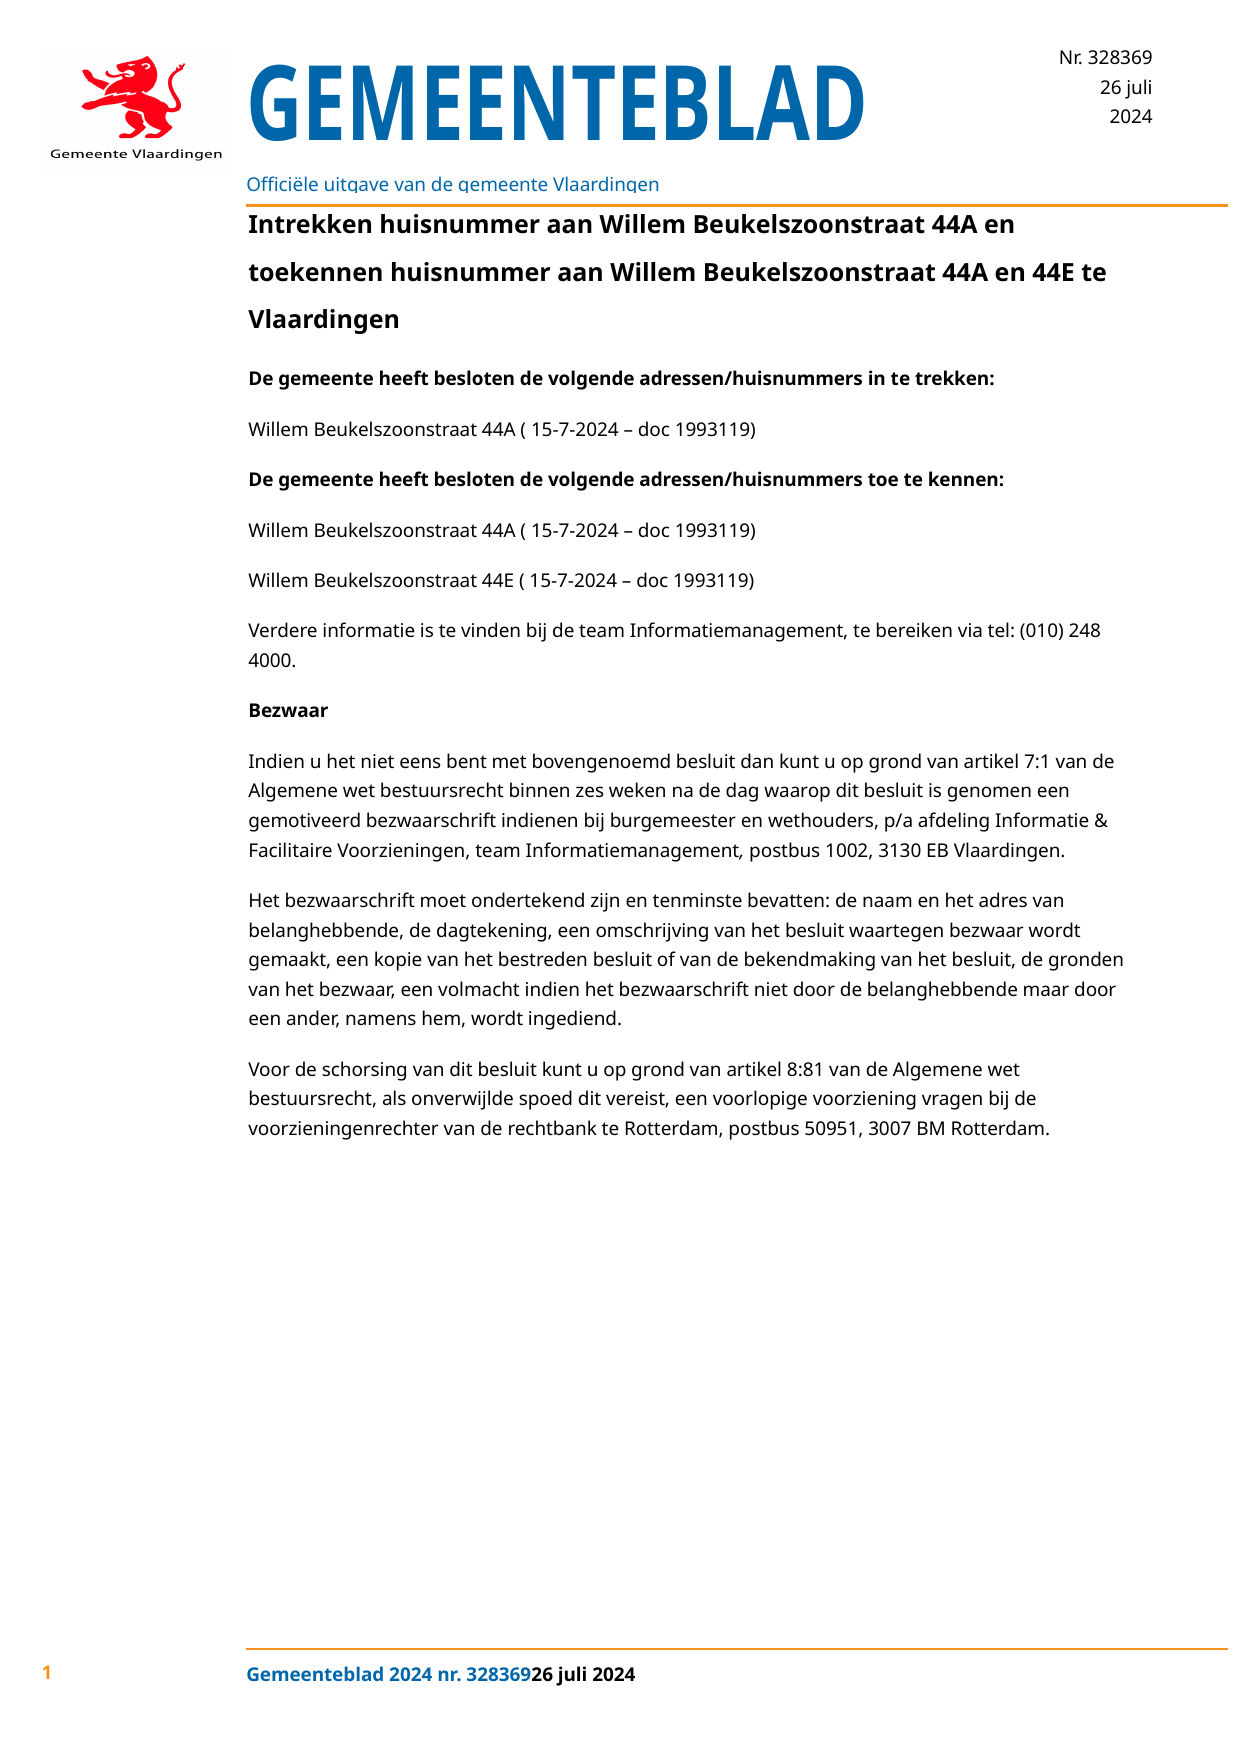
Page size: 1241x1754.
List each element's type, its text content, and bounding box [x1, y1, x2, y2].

text Willem Beukelszoonstraat 44E ( 15-7-2024 – doc 1993119) [248, 567, 1152, 593]
text De gemeente heeft besloten de volgende adressen/huisnummers in te trekken: [248, 366, 1152, 391]
text Willem Beukelszoonstraat 44A ( 15-7-2024 – doc 1993119) [248, 517, 1152, 542]
text Intrekken huisnummer aan Willem Beukelszoonstraat 44A en toekennen huisnummer aan Willem Beukelszoonstraat 44A en 44E te Vlaardingen [248, 207, 1152, 336]
text De gemeente heeft besloten de volgende adressen/huisnummers toe te kennen: [248, 466, 1152, 492]
text Bezwaar [248, 698, 1152, 723]
text Verdere informatie is te vinden bij de team Informatiemanagement, te bereiken via tel: (010) 248 4000. [248, 618, 1152, 673]
picture [41, 47, 231, 172]
text Indien u het niet eens bent met bovengenoemd besluit dan kunt u op grond van artikel 7:1 van de Algemene wet bestuursrecht binnen zes weken na de dag waarop dit besluit is genomen een gemotiveerd bezwaarschrift indienen bij burgemeester en wethouders, p/a afdeling Informatie & Facilitaire Voorzieningen, team Informatiemanagement, postbus 1002, 3130 EB Vlaardingen. [248, 748, 1152, 862]
text Het bezwaarschrift moet ondertekend zijn en tenminste bevatten: de naam en het adres van belanghebbende, de dagtekening, een omschrijving van het besluit waartegen bezwaar wordt gemaakt, een kopie van het bestreden besluit of van de bekendmaking van het besluit, de gronden van het bezwaar, een volmacht indien het bezwaarschrift niet door de belanghebbende maar door een ander, namens hem, wordt ingediend. [248, 887, 1152, 1031]
text Willem Beukelszoonstraat 44A ( 15-7-2024 – doc 1993119) [248, 416, 1152, 442]
text Voor de schorsing van dit besluit kunt u op grond van artikel 8:81 van de Algemene wet bestuursrecht, als onverwijlde spoed dit vereist, een voorlopige voorziening vragen bij de voorzieningenrechter van de rechtbank te Rotterdam, postbus 50951, 3007 BM Rotterdam. [248, 1056, 1152, 1141]
